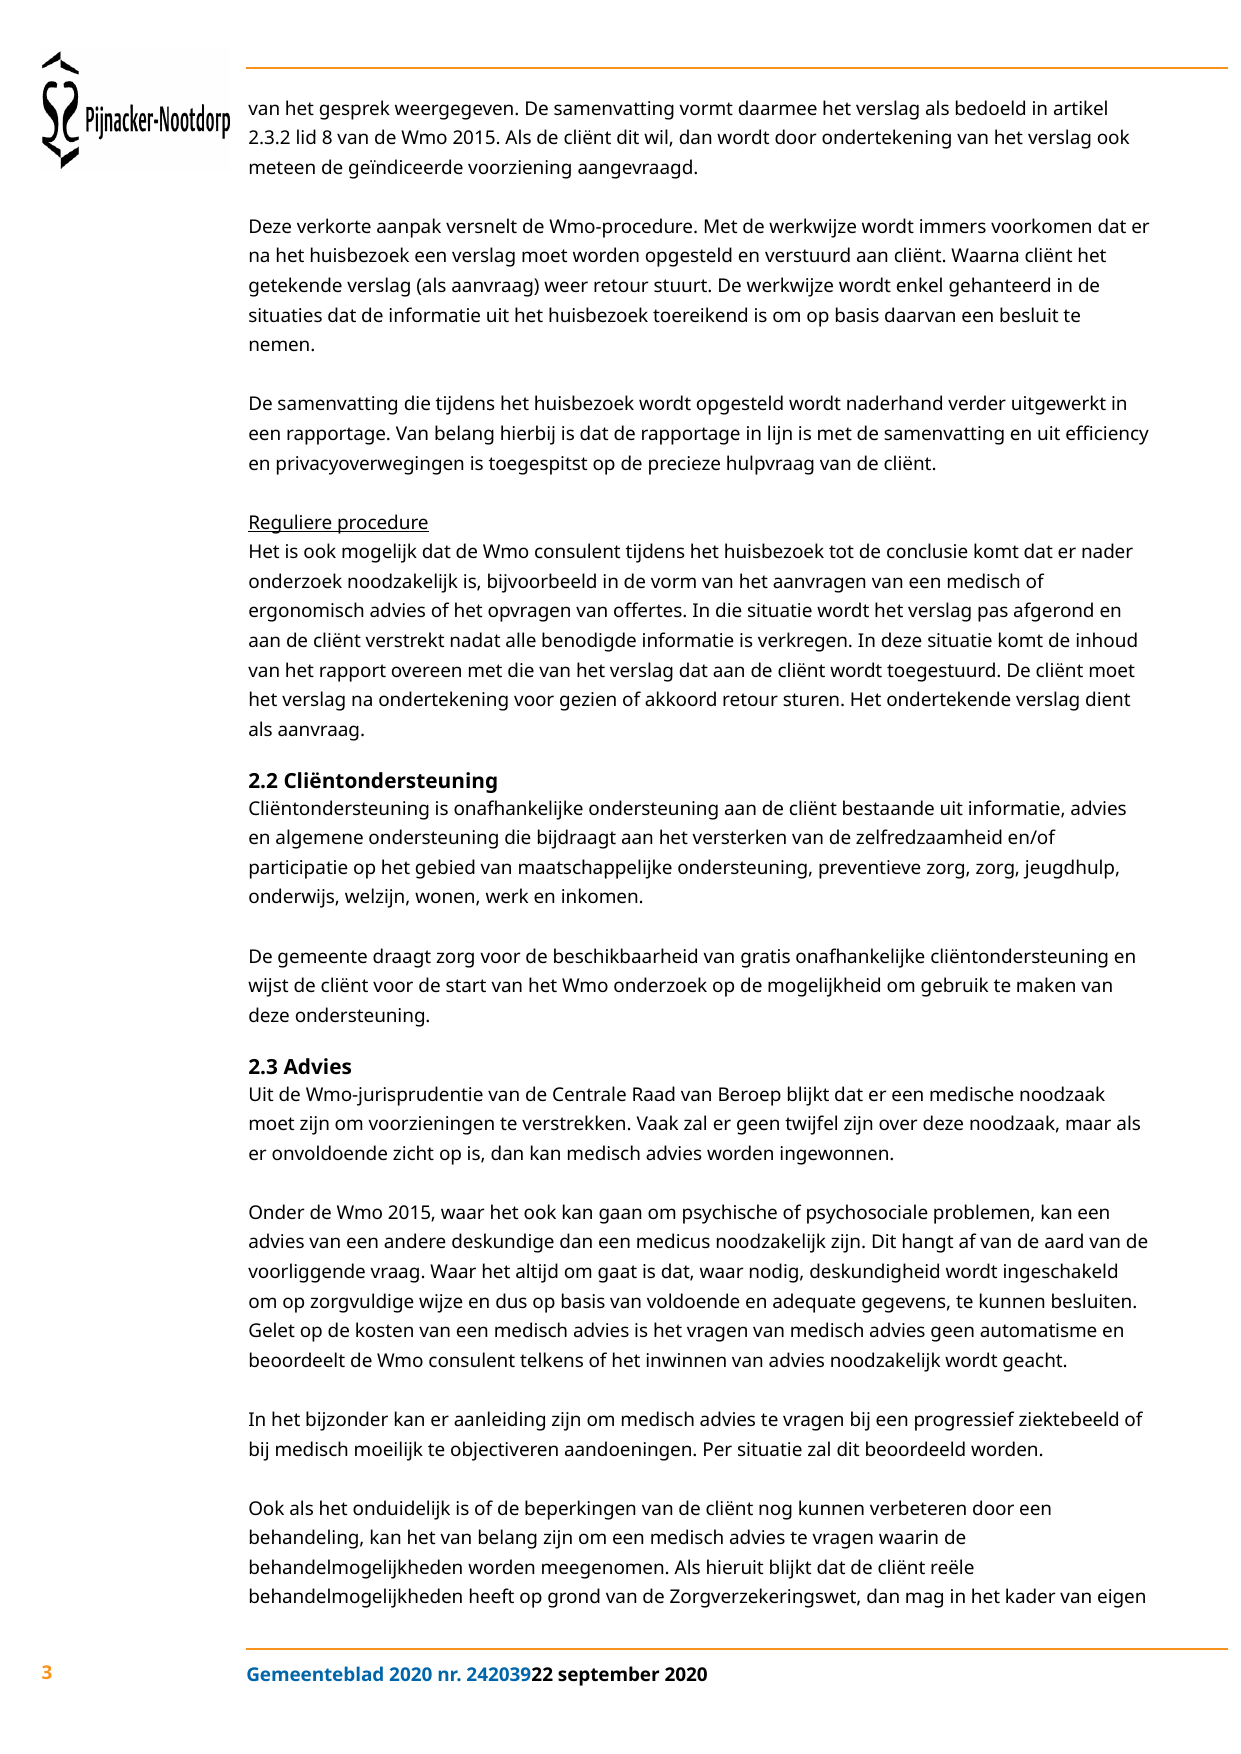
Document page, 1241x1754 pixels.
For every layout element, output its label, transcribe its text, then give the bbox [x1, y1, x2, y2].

picture [41, 47, 231, 172]
text Uit de Wmo-jurisprudentie van de Centrale Raad van Beroep blijkt dat er een medische noodzaak moet zijn om voorzieningen te verstrekken. Vaak zal er geen twijfel zijn over deze noodzaak, maar als er onvoldoende zicht op is, dan kan medisch advies worden ingewonnen. [248, 1081, 1152, 1166]
text Onder de Wmo 2015, waar het ook kan gaan om psychische of psychosociale problemen, kan een advies van een andere deskundige dan een medicus noodzakelijk zijn. Dit hangt af van de aard van de voorliggende vraag. Waar het altijd om gaat is dat, waar nodig, deskundigheid wordt ingeschakeld om op zorgvuldige wijze en dus op basis van voldoende en adequate gegevens, te kunnen besluiten. Gelet op de kosten van een medisch advies is het vragen van medisch advies geen automatisme en beoordeelt de Wmo consulent telkens of het inwinnen van advies noodzakelijk wordt geacht. [248, 1199, 1152, 1373]
text Het is ook mogelijk dat de Wmo consulent tijdens het huisbezoek tot de conclusie komt dat er nader onderzoek noodzakelijk is, bijvoorbeeld in de vorm van het aanvragen van een medisch of ergonomisch advies of het opvragen van offertes. In die situatie wordt het verslag pas afgerond en aan de cliënt verstrekt nadat alle benodigde informatie is verkregen. In deze situatie komt de inhoud van het rapport overeen met die van het verslag dat aan de cliënt wordt toegestuurd. De cliënt moet het verslag na ondertekening voor gezien of akkoord retour sturen. Het ondertekende verslag dient als aanvraag. [248, 538, 1152, 742]
text In het bijzonder kan er aanleiding zijn om medisch advies te vragen bij een progressief ziektebeeld of bij medisch moeilijk te objectiveren aandoeningen. Per situatie zal dit beoordeeld worden. [248, 1406, 1152, 1462]
text 2.3 Advies [248, 1052, 1152, 1081]
text 2.2 Cliëntondersteuning [248, 766, 1152, 795]
text Ook als het onduidelijk is of de beperkingen van de cliënt nog kunnen verbeteren door een behandeling, kan het van belang zijn om een medisch advies te vragen waarin de behandelmogelijkheden worden meegenomen. Als hieruit blijkt dat de cliënt reële behandelmogelijkheden heeft op grond van de Zorgverzekeringswet, dan mag in het kader van eigen [248, 1495, 1152, 1609]
text Cliëntondersteuning is onafhankelijke ondersteuning aan de cliënt bestaande uit informatie, advies en algemene ondersteuning die bijdraagt aan het versterken van de zelfredzaamheid en/of participatie op het gebied van maatschappelijke ondersteuning, preventieve zorg, zorg, jeugdhulp, onderwijs, welzijn, wonen, werk en inkomen. [248, 795, 1152, 909]
text Deze verkorte aanpak versnelt de Wmo-procedure. Met de werkwijze wordt immers voorkomen dat er na het huisbezoek een verslag moet worden opgesteld en verstuurd aan cliënt. Waarna cliënt het getekende verslag (als aanvraag) weer retour stuurt. De werkwijze wordt enkel gehanteerd in de situaties dat de informatie uit het huisbezoek toereikend is om op basis daarvan een besluit te nemen. [248, 213, 1152, 357]
text Reguliere procedure [248, 509, 1152, 535]
text van het gesprek weergegeven. De samenvatting vormt daarmee het verslag als bedoeld in artikel 2.3.2 lid 8 van de Wmo 2015. Als de cliënt dit wil, dan wordt door ondertekening van het verslag ook meteen de geïndiceerde voorziening aangevraagd. [248, 95, 1152, 180]
text De samenvatting die tijdens het huisbezoek wordt opgesteld wordt naderhand verder uitgewerkt in een rapportage. Van belang hierbij is dat de rapportage in lijn is met de samenvatting en uit efficiency en privacyoverwegingen is toegespitst op de precieze hulpvraag van de cliënt. [248, 391, 1152, 476]
text De gemeente draagt zorg voor de beschikbaarheid van gratis onafhankelijke cliëntondersteuning en wijst de cliënt voor de start van het Wmo onderzoek op de mogelijkheid om gebruik te maken van deze ondersteuning. [248, 943, 1152, 1028]
